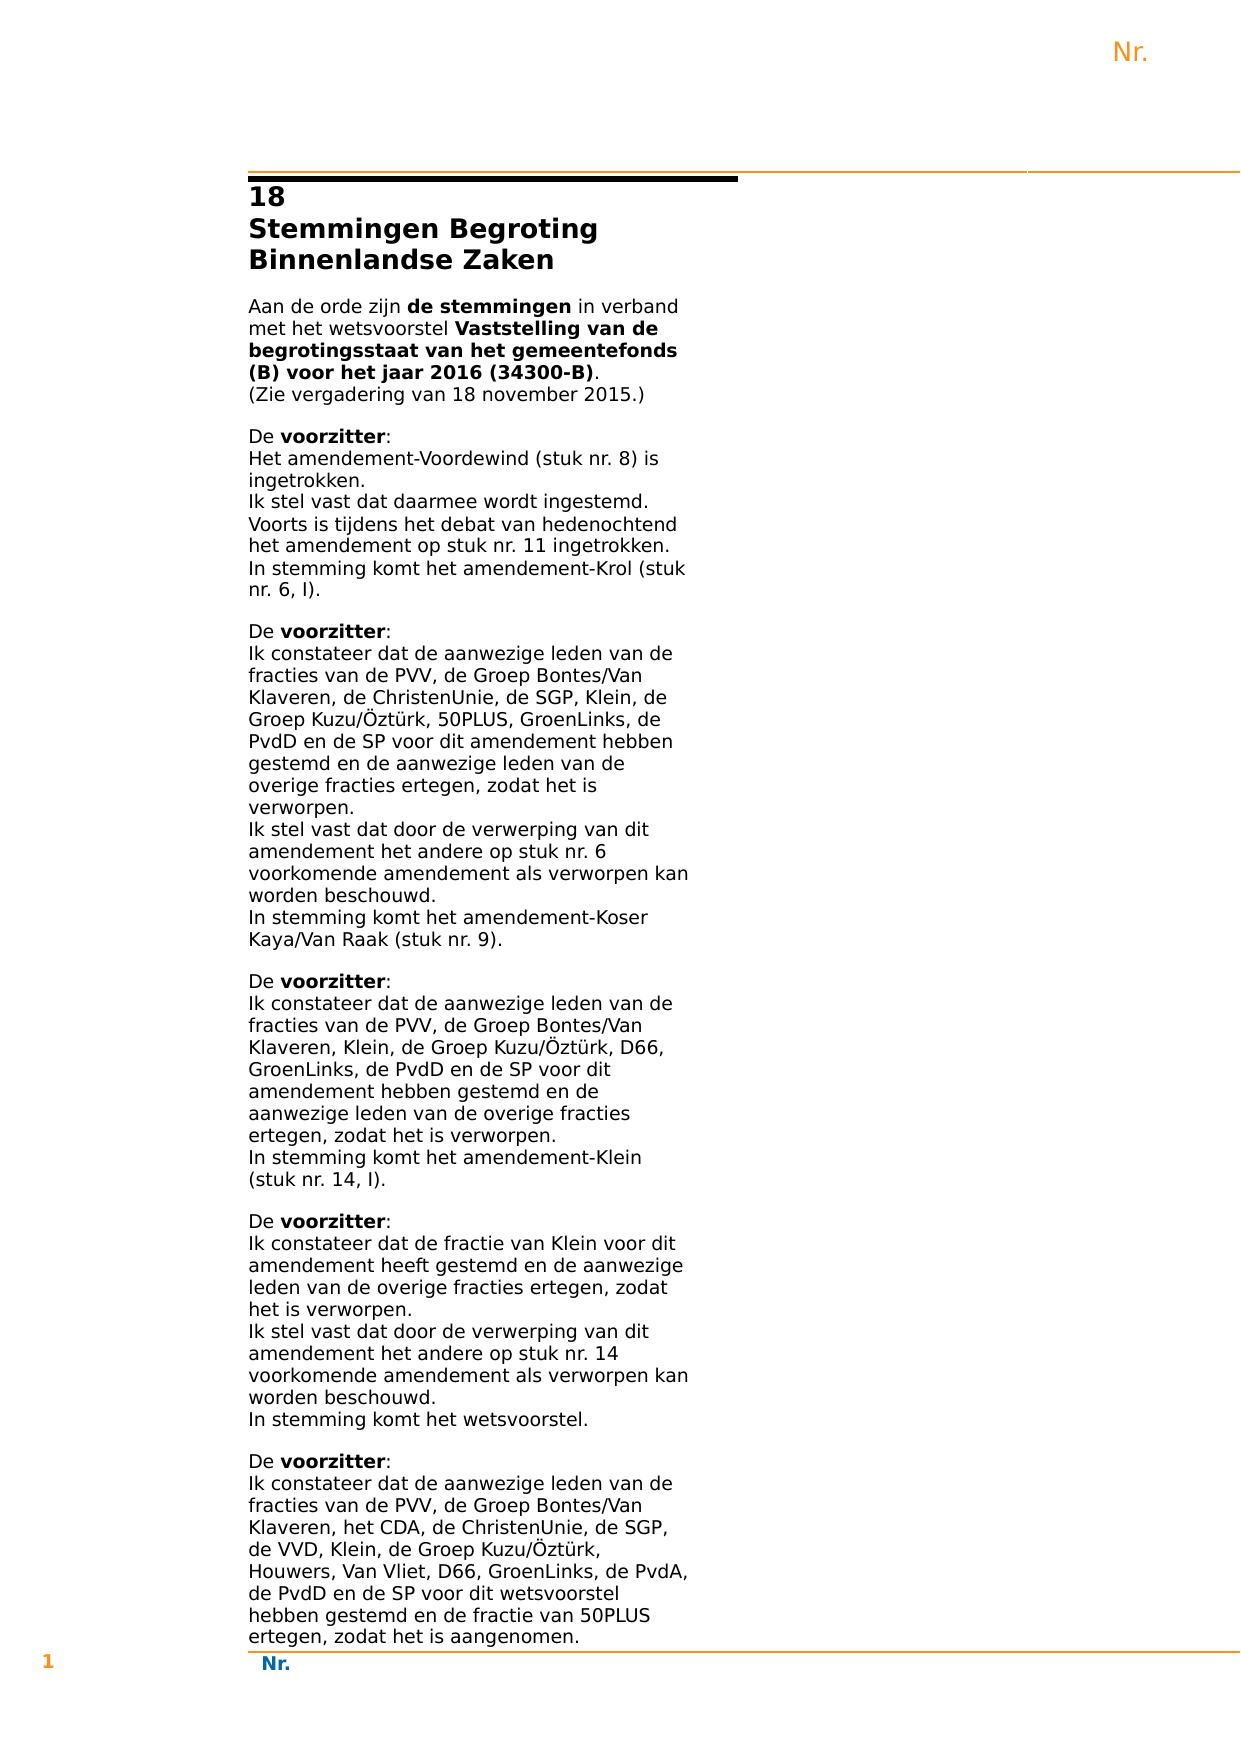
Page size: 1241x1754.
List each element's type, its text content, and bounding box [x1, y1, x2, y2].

text Ik constateer dat de aanwezige leden van de fracties van de PVV, de Groep Bontes/Van Klaveren, de ChristenUnie, de SGP, Klein, de Groep Kuzu/Öztürk, 50PLUS, GroenLinks, de PvdD en de SP voor dit amendement hebben gestemd en de aanwezige leden van de overige fracties ertegen, zodat het is verworpen. [248, 643, 691, 819]
title 18 Stemmingen Begroting Binnenlandse Zaken [248, 182, 691, 276]
text De voorzitter: [248, 971, 691, 993]
text (Zie vergadering van 18 november 2015.) [248, 383, 691, 406]
text De voorzitter: [248, 621, 691, 643]
text Ik stel vast dat door de verwerping van dit amendement het andere op stuk nr. 6 voorkomende amendement als verworpen kan worden beschouwd. [248, 819, 691, 907]
text In stemming komt het amendement-Krol (stuk nr. 6, I). [248, 557, 691, 601]
text In stemming komt het amendement-Koser Kaya/Van Raak (stuk nr. 9). [248, 907, 691, 951]
text Ik stel vast dat door de verwerping van dit amendement het andere op stuk nr. 14 voorkomende amendement als verworpen kan worden beschouwd. [248, 1321, 691, 1409]
text De voorzitter: [248, 1451, 691, 1473]
text In stemming komt het amendement-Klein (stuk nr. 14, I). [248, 1147, 691, 1191]
text Ik constateer dat de aanwezige leden van de fracties van de PVV, de Groep Bontes/Van Klaveren, Klein, de Groep Kuzu/Öztürk, D66, GroenLinks, de PvdD en de SP voor dit amendement hebben gestemd en de aanwezige leden van de overige fracties ertegen, zodat het is verworpen. [248, 993, 691, 1147]
text Ik constateer dat de fractie van Klein voor dit amendement heeft gestemd en de aanwezige leden van de overige fracties ertegen, zodat het is verworpen. [248, 1233, 691, 1321]
text De voorzitter: [248, 426, 691, 447]
text Ik stel vast dat daarmee wordt ingestemd. [248, 491, 691, 513]
text Aan de orde zijn de stemmingen in verband met het wetsvoorstel Vaststelling van de begrotingsstaat van het gemeentefonds (B) voor het jaar 2016 (34300-B). [248, 296, 691, 383]
text Ik constateer dat de aanwezige leden van de fracties van de PVV, de Groep Bontes/Van Klaveren, het CDA, de ChristenUnie, de SGP, de VVD, Klein, de Groep Kuzu/Öztürk, Houwers, Van Vliet, D66, GroenLinks, de PvdA, de PvdD en de SP voor dit wetsvoorstel hebben gestemd en de fractie van 50PLUS ertegen, zodat het is aangenomen. [248, 1473, 691, 1648]
text Het amendement-Voordewind (stuk nr. 8) is ingetrokken. [248, 447, 691, 491]
text De voorzitter: [248, 1211, 691, 1233]
text Voorts is tijdens het debat van hedenochtend het amendement op stuk nr. 11 ingetrokken. [248, 513, 691, 557]
text In stemming komt het wetsvoorstel. [248, 1409, 691, 1431]
